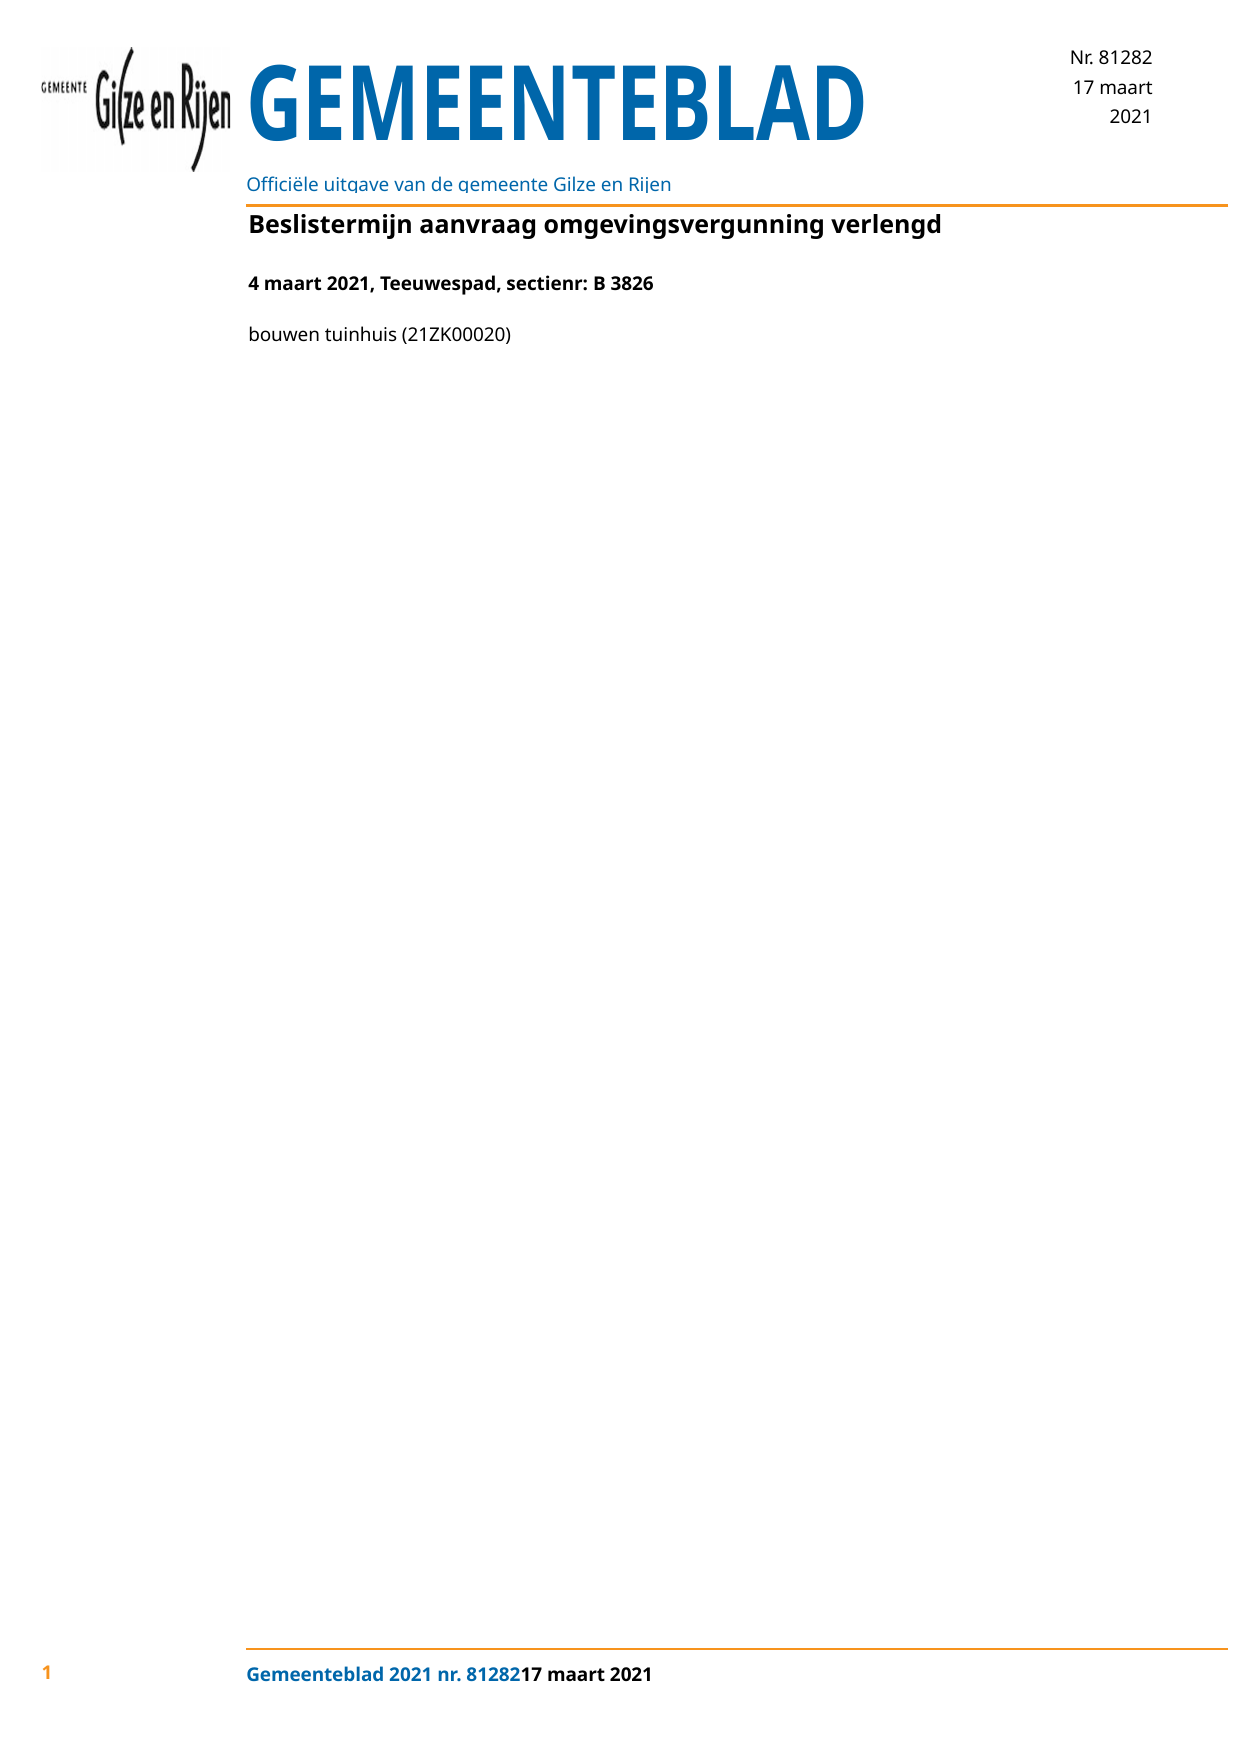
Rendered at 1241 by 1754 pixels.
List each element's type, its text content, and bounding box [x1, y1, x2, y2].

picture [41, 47, 231, 172]
text 4 maart 2021, Teeuwespad, sectienr: B 3826 [248, 270, 1152, 296]
text Beslistermijn aanvraag omgevingsvergunning verlengd [248, 207, 1152, 241]
text bouwen tuinhuis (21ZK00020) [248, 321, 1152, 346]
